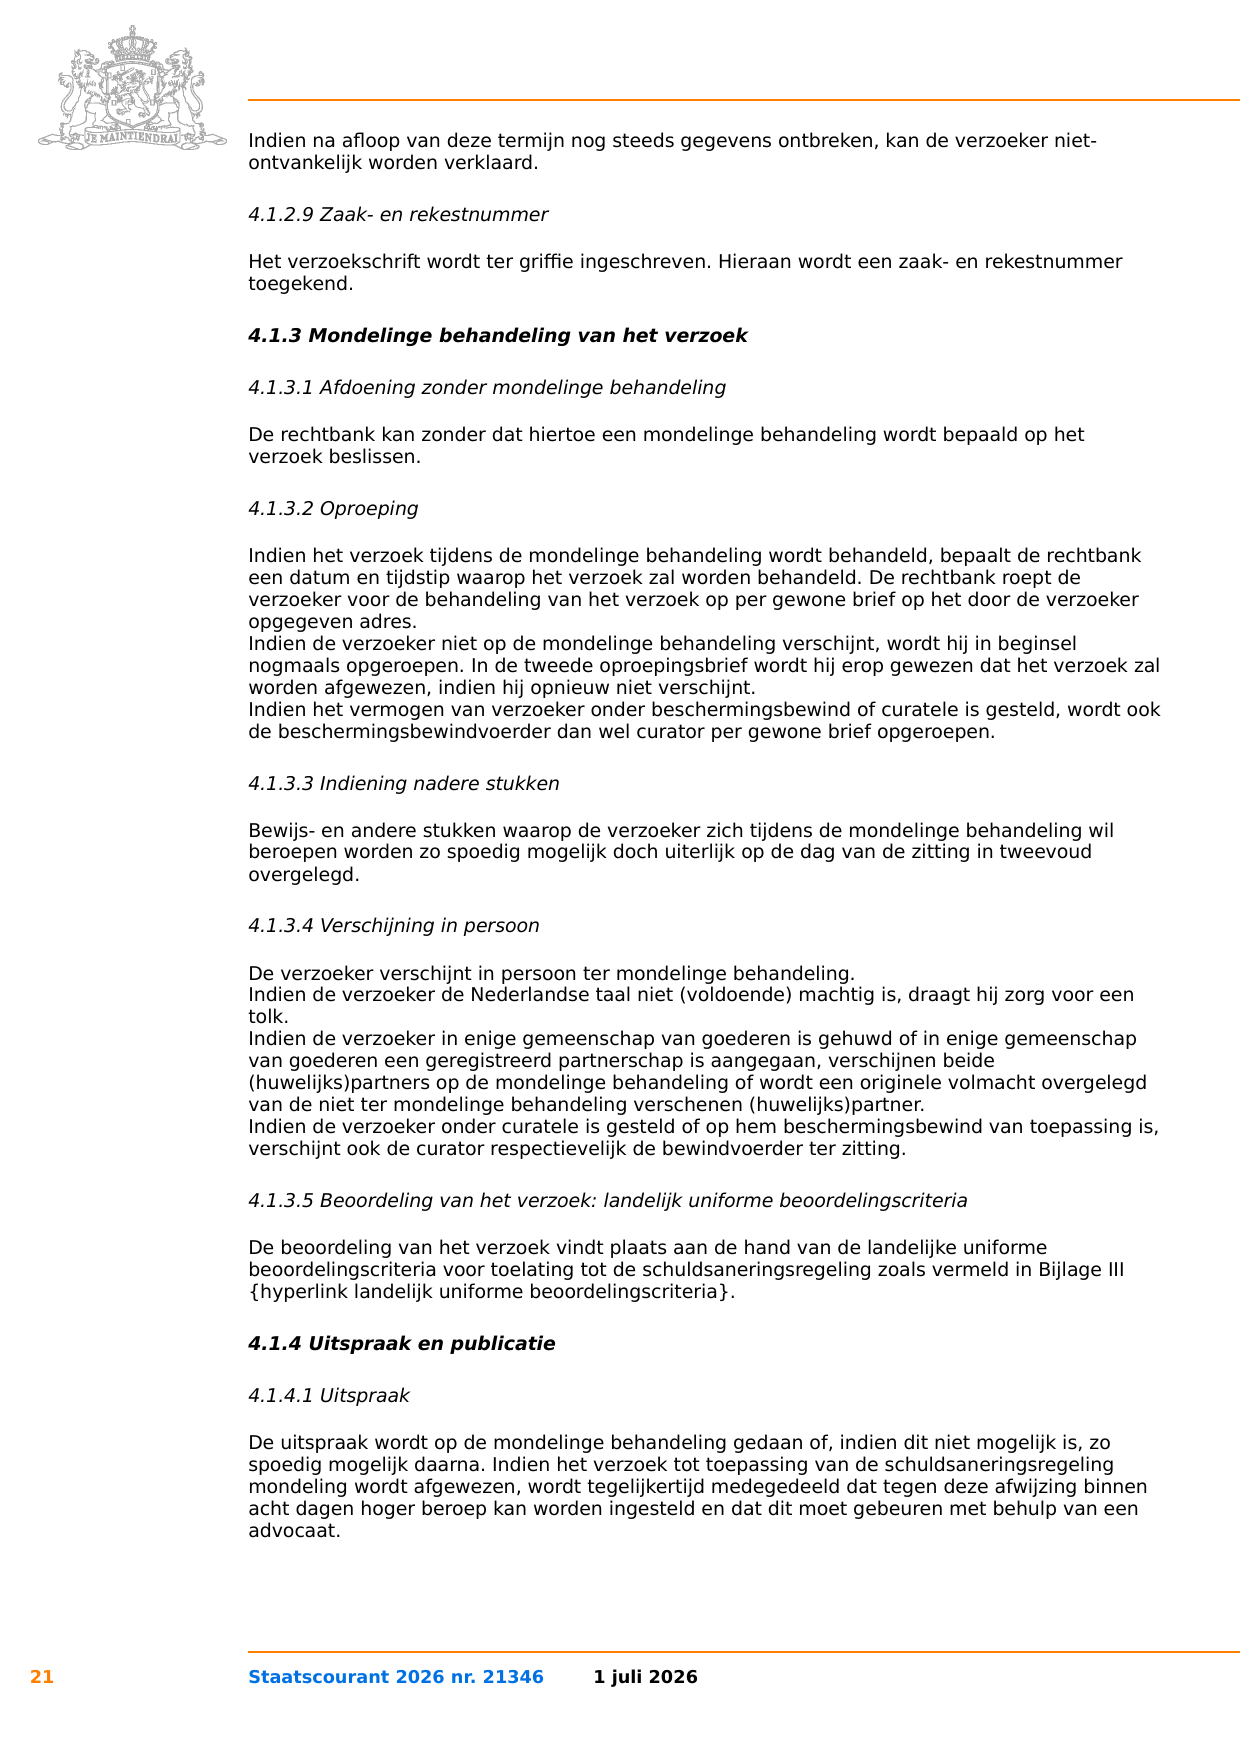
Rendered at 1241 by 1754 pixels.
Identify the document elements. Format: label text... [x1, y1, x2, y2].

subtitle 4.1.3.5 Beoordeling van het verzoek: landelijk uniforme beoordelingscriteria [248, 1190, 1163, 1212]
subtitle 4.1.2.9 Zaak- en rekestnummer [248, 204, 1163, 226]
text Indien de verzoeker onder curatele is gesteld of op hem beschermingsbewind van toepassing is, verschijnt ook de curator respectievelijk de bewindvoerder ter zitting. [248, 1116, 1163, 1160]
subtitle 4.1.3.4 Verschijning in persoon [248, 915, 1163, 937]
text Indien het vermogen van verzoeker onder beschermingsbewind of curatele is gesteld, wordt ook de beschermingsbewindvoerder dan wel curator per gewone brief opgeroepen. [248, 698, 1163, 742]
subtitle 4.1.4.1 Uitspraak [248, 1385, 1163, 1407]
text De verzoeker verschijnt in persoon ter mondelinge behandeling. [248, 962, 1163, 984]
subtitle 4.1.3.2 Oproeping [248, 498, 1163, 520]
subtitle 4.1.4 Uitspraak en publicatie [248, 1333, 1163, 1355]
text Indien na afloop van deze termijn nog steeds gegevens ontbreken, kan de verzoeker niet-ontvankelijk worden verklaard. [248, 130, 1163, 174]
subtitle 4.1.3 Mondelinge behandeling van het verzoek [248, 325, 1163, 347]
text De uitspraak wordt op de mondelinge behandeling gedaan of, indien dit niet mogelijk is, zo spoedig mogelijk daarna. Indien het verzoek tot toepassing van de schuldsaneringsregeling mondeling wordt afgewezen, wordt tegelijkertijd medegedeeld dat tegen deze afwijzing binnen acht dagen hoger beroep kan worden ingesteld en dat dit moet gebeuren met behulp van een advocaat. [248, 1432, 1163, 1542]
picture [38, 25, 227, 150]
subtitle 4.1.3.3 Indiening nadere stukken [248, 772, 1163, 794]
text De rechtbank kan zonder dat hiertoe een mondelinge behandeling wordt bepaald op het verzoek beslissen. [248, 424, 1163, 468]
text Indien de verzoeker in enige gemeenschap van goederen is gehuwd of in enige gemeenschap van goederen een geregistreerd partnerschap is aangegaan, verschijnen beide (huwelijks)partners op de mondelinge behandeling of wordt een originele volmacht overgelegd van de niet ter mondelinge behandeling verschenen (huwelijks)partner. [248, 1028, 1163, 1116]
text Indien het verzoek tijdens de mondelinge behandeling wordt behandeld, bepaalt de rechtbank een datum en tijdstip waarop het verzoek zal worden behandeld. De rechtbank roept de verzoeker voor de behandeling van het verzoek op per gewone brief op het door de verzoeker opgegeven adres. [248, 545, 1163, 633]
text Indien de verzoeker de Nederlandse taal niet (voldoende) machtig is, draagt hij zorg voor een tolk. [248, 984, 1163, 1028]
text Indien de verzoeker niet op de mondelinge behandeling verschijnt, wordt hij in beginsel nogmaals opgeroepen. In de tweede oproepingsbrief wordt hij erop gewezen dat het verzoek zal worden afgewezen, indien hij opnieuw niet verschijnt. [248, 633, 1163, 698]
text Bewijs- en andere stukken waarop de verzoeker zich tijdens de mondelinge behandeling wil beroepen worden zo spoedig mogelijk doch uiterlijk op de dag van de zitting in tweevoud overgelegd. [248, 819, 1163, 885]
text Het verzoekschrift wordt ter griffie ingeschreven. Hieraan wordt een zaak- en rekestnummer toegekend. [248, 251, 1163, 295]
text De beoordeling van het verzoek vindt plaats aan de hand van de landelijke uniforme beoordelingscriteria voor toelating tot de schuldsaneringsregeling zoals vermeld in Bijlage III {hyperlink landelijk uniforme beoordelingscriteria}. [248, 1237, 1163, 1303]
subtitle 4.1.3.1 Afdoening zonder mondelinge behandeling [248, 377, 1163, 399]
